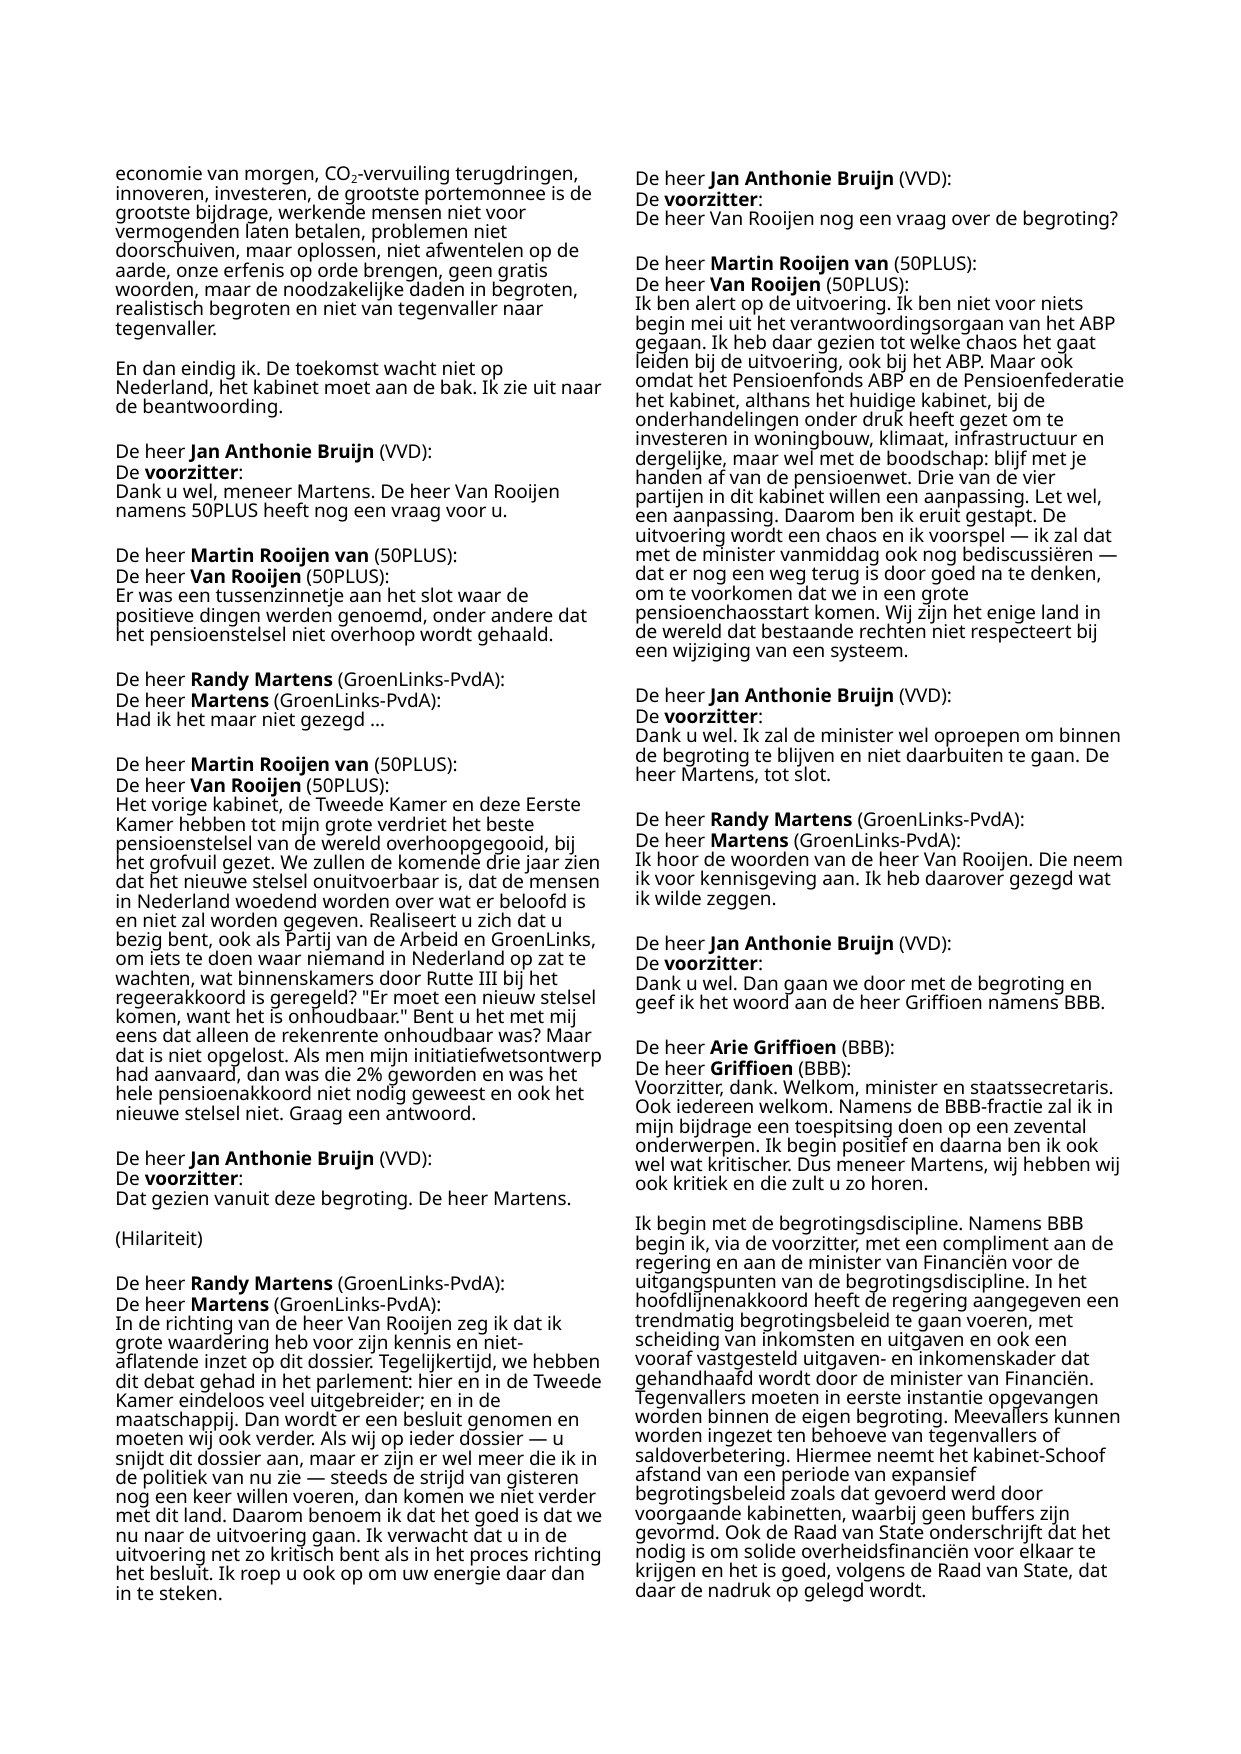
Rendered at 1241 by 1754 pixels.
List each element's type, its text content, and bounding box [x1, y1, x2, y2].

text De heer Van Rooijen (50PLUS): [635, 276, 1125, 295]
text De heer Randy Martens (GroenLinks-PvdA): [635, 806, 1125, 832]
text De heer Jan Anthonie Bruijn (VVD): [635, 165, 1125, 191]
text economie van morgen, CO2-vervuiling terugdringen, innoveren, investeren, de grootste portemonnee is de grootste bijdrage, werkende mensen niet voor vermogenden laten betalen, problemen niet doorschuiven, maar oplossen, niet afwentelen op de aarde, onze erfenis op orde brengen, geen gratis woorden, maar de noodzakelijke daden in begroten, realistisch begroten en niet van tegenvaller naar tegenvaller. [115, 165, 605, 339]
text De voorzitter: [635, 191, 1125, 210]
text De voorzitter: [635, 955, 1125, 975]
text Dat gezien vanuit deze begroting. De heer Martens. [115, 1190, 605, 1209]
text De heer Jan Anthonie Bruijn (VVD): [635, 682, 1125, 708]
text De heer Jan Anthonie Bruijn (VVD): [635, 930, 1125, 955]
text De voorzitter: [115, 1170, 605, 1190]
text De heer Martens (GroenLinks-PvdA): [635, 832, 1125, 851]
text Dank u wel, meneer Martens. De heer Van Rooijen namens 50PLUS heeft nog een vraag voor u. [115, 483, 605, 522]
text Ik hoor de woorden van de heer Van Rooijen. Die neem ik voor kennisgeving aan. Ik heb daarover gezegd wat ik wilde zeggen. [635, 851, 1125, 909]
text De heer Martens (GroenLinks-PvdA): [115, 692, 605, 711]
text De heer Randy Martens (GroenLinks-PvdA): [115, 1270, 605, 1296]
text De voorzitter: [115, 464, 605, 483]
text Dank u wel. Ik zal de minister wel oproepen om binnen de begroting te blijven en niet daarbuiten te gaan. De heer Martens, tot slot. [635, 727, 1125, 785]
text De heer Van Rooijen (50PLUS): [115, 777, 605, 796]
text Had ik het maar niet gezegd … [115, 711, 605, 730]
text De heer Martin Rooijen van (50PLUS): [115, 542, 605, 568]
text In de richting van de heer Van Rooijen zeg ik dat ik grote waardering heb voor zijn kennis en niet-aflatende inzet op dit dossier. Tegelijkertijd, we hebben dit debat gehad in het parlement: hier en in de Tweede Kamer eindeloos veel uitgebreider; en in de maatschappij. Dan wordt er een besluit genomen en moeten wij ook verder. Als wij op ieder dossier — u snijdt dit dossier aan, maar er zijn er wel meer die ik in de politiek van nu zie — steeds de strijd van gisteren nog een keer willen voeren, dan komen we niet verder met dit land. Daarom benoem ik dat het goed is dat we nu naar de uitvoering gaan. Ik verwacht dat u in de uitvoering net zo kritisch bent als in het proces richting het besluit. Ik roep u ook op om uw energie daar dan in te steken. [115, 1315, 605, 1604]
text De heer Griffioen (BBB): [635, 1060, 1125, 1079]
text De voorzitter: [635, 708, 1125, 727]
text Dank u wel. Dan gaan we door met de begroting en geef ik het woord aan de heer Griffioen namens BBB. [635, 975, 1125, 1013]
text De heer Martin Rooijen van (50PLUS): [115, 751, 605, 777]
text De heer Martens (GroenLinks-PvdA): [115, 1296, 605, 1315]
text De heer Van Rooijen (50PLUS): [115, 568, 605, 587]
text De heer Jan Anthonie Bruijn (VVD): [115, 1145, 605, 1170]
text Ik begin met de begrotingsdiscipline. Namens BBB begin ik, via de voorzitter, met een compliment aan de regering en aan de minister van Financiën voor de uitgangspunten van de begrotingsdiscipline. In het hoofdlijnenakkoord heeft de regering aangegeven een trendmatig begrotingsbeleid te gaan voeren, met scheiding van inkomsten en uitgaven en ook een vooraf vastgesteld uitgaven- en inkomenskader dat gehandhaafd wordt door de minister van Financiën. Tegenvallers moeten in eerste instantie opgevangen worden binnen de eigen begroting. Meevallers kunnen worden ingezet ten behoeve van tegenvallers of saldoverbetering. Hiermee neemt het kabinet-Schoof afstand van een periode van expansief begrotingsbeleid zoals dat gevoerd werd door voorgaande kabinetten, waarbij geen buffers zijn gevormd. Ook de Raad van State onderschrijft dat het nodig is om solide overheidsfinanciën voor elkaar te krijgen en het is goed, volgens de Raad van State, dat daar de nadruk op gelegd wordt. [635, 1215, 1125, 1601]
text (Hilariteit) [115, 1230, 605, 1249]
text Voorzitter, dank. Welkom, minister en staatssecretaris. Ook iedereen welkom. Namens de BBB-fractie zal ik in mijn bijdrage een toespitsing doen op een zevental onderwerpen. Ik begin positief en daarna ben ik ook wel wat kritischer. Dus meneer Martens, wij hebben wij ook kritiek en die zult u zo horen. [635, 1079, 1125, 1195]
text De heer Martin Rooijen van (50PLUS): [635, 250, 1125, 276]
text De heer Randy Martens (GroenLinks-PvdA): [115, 666, 605, 692]
text De heer Jan Anthonie Bruijn (VVD): [115, 438, 605, 464]
text Er was een tussenzinnetje aan het slot waar de positieve dingen werden genoemd, onder andere dat het pensioenstelsel niet overhoop wordt gehaald. [115, 587, 605, 645]
text De heer Arie Griffioen (BBB): [635, 1034, 1125, 1060]
text Ik ben alert op de uitvoering. Ik ben niet voor niets begin mei uit het verantwoordingsorgaan van het ABP gegaan. Ik heb daar gezien tot welke chaos het gaat leiden bij de uitvoering, ook bij het ABP. Maar ook omdat het Pensioenfonds ABP en de Pensioenfederatie het kabinet, althans het huidige kabinet, bij de onderhandelingen onder druk heeft gezet om te investeren in woningbouw, klimaat, infrastructuur en dergelijke, maar wel met de boodschap: blijf met je handen af van de pensioenwet. Drie van de vier partijen in dit kabinet willen een aanpassing. Let wel, een aanpassing. Daarom ben ik eruit gestapt. De uitvoering wordt een chaos en ik voorspel — ik zal dat met de minister vanmiddag ook nog bediscussiëren — dat er nog een weg terug is door goed na te denken, om te voorkomen dat we in een grote pensioenchaosstart komen. Wij zijn het enige land in de wereld dat bestaande rechten niet respecteert bij een wijziging van een systeem. [635, 295, 1125, 662]
text Het vorige kabinet, de Tweede Kamer en deze Eerste Kamer hebben tot mijn grote verdriet het beste pensioenstelsel van de wereld overhoopgegooid, bij het grofvuil gezet. We zullen de komende drie jaar zien dat het nieuwe stelsel onuitvoerbaar is, dat de mensen in Nederland woedend worden over wat er beloofd is en niet zal worden gegeven. Realiseert u zich dat u bezig bent, ook als Partij van de Arbeid en GroenLinks, om iets te doen waar niemand in Nederland op zat te wachten, wat binnenskamers door Rutte III bij het regeerakkoord is geregeld? "Er moet een nieuw stelsel komen, want het is onhoudbaar." Bent u het met mij eens dat alleen de rekenrente onhoudbaar was? Maar dat is niet opgelost. Als men mijn initiatiefwetsontwerp had aanvaard, dan was die 2% geworden en was het hele pensioenakkoord niet nodig geweest en ook het nieuwe stelsel niet. Graag een antwoord. [115, 796, 605, 1124]
text De heer Van Rooijen nog een vraag over de begroting? [635, 210, 1125, 229]
text En dan eindig ik. De toekomst wacht niet op Nederland, het kabinet moet aan de bak. Ik zie uit naar de beantwoording. [115, 359, 605, 417]
